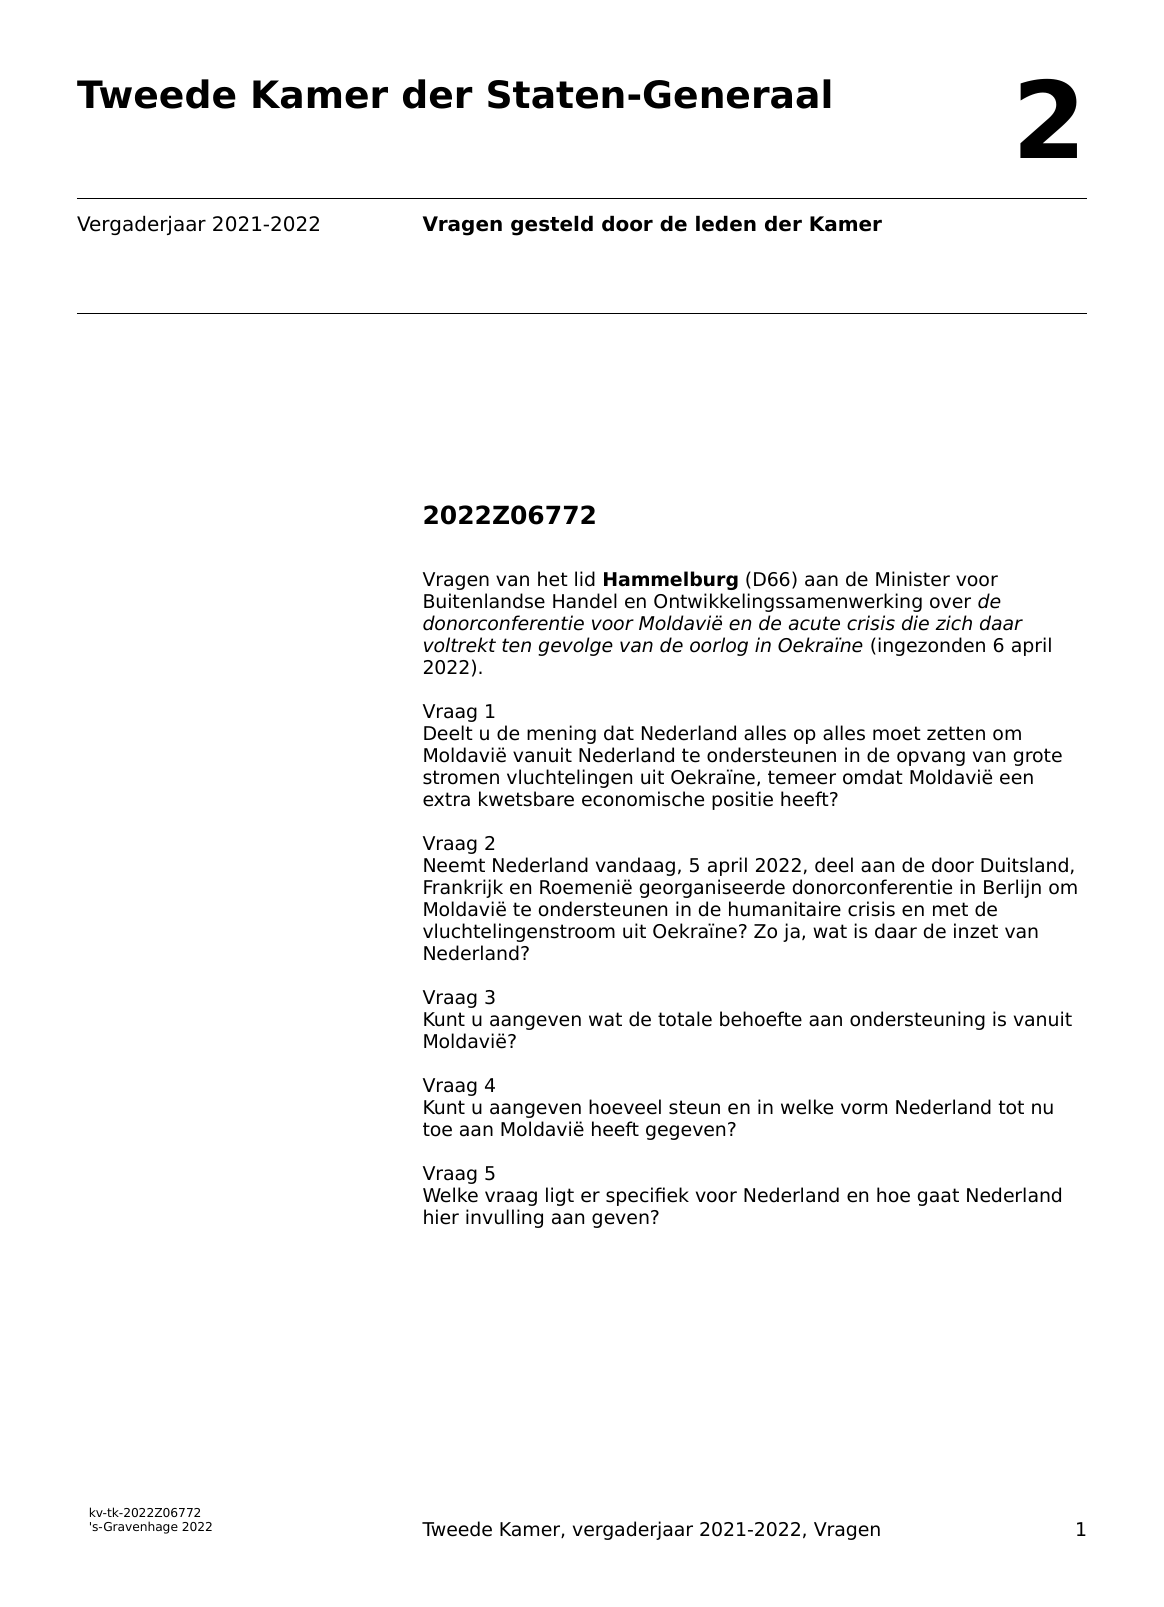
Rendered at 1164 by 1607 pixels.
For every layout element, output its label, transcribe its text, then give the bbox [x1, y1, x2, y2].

table_cell Vragen gesteld door de leden der Kamer [422, 199, 1087, 313]
text Vraag 5 [422, 1163, 1087, 1185]
table_cell Vergaderjaar 2021-2022 [77, 199, 422, 313]
text Welke vraag ligt er specifiek voor Nederland en hoe gaat Nederland hier invulling aan geven? [422, 1185, 1087, 1229]
text 's-Gravenhage 2022 [88, 1520, 323, 1534]
table_header Tweede Kamer der Staten-Generaal [77, 59, 886, 198]
text Neemt Nederland vandaag, 5 april 2022, deel aan de door Duitsland, Frankrijk en Roemenië georganiseerde donorconferentie in Berlijn om Moldavië te ondersteunen in de humanitaire crisis en met de vluchtelingenstroom uit Oekraïne? Zo ja, wat is daar de inzet van Nederland? [422, 855, 1087, 965]
text Vraag 1 [422, 701, 1087, 723]
text Kunt u aangeven wat de totale behoefte aan ondersteuning is vanuit Moldavië? [422, 1009, 1087, 1053]
text 2022Z06772 [422, 501, 1087, 531]
text kv-tk-2022Z06772 [88, 1506, 323, 1520]
text Kunt u aangeven hoeveel steun en in welke vorm Nederland tot nu toe aan Moldavië heeft gegeven? [422, 1097, 1087, 1141]
text Vraag 4 [422, 1075, 1087, 1097]
text Vragen van het lid Hammelburg (D66) aan de Minister voor Buitenlandse Handel en Ontwikkelingssamenwerking over de donorconferentie voor Moldavië en de acute crisis die zich daar voltrekt ten gevolge van de oorlog in Oekraïne (ingezonden 6 april 2022). [422, 569, 1087, 679]
text Vraag 2 [422, 833, 1087, 855]
text Vraag 3 [422, 987, 1087, 1009]
table_header 2 [886, 59, 1087, 198]
text Deelt u de mening dat Nederland alles op alles moet zetten om Moldavië vanuit Nederland te ondersteunen in de opvang van grote stromen vluchtelingen uit Oekraïne, temeer omdat Moldavië een extra kwetsbare economische positie heeft? [422, 723, 1087, 811]
